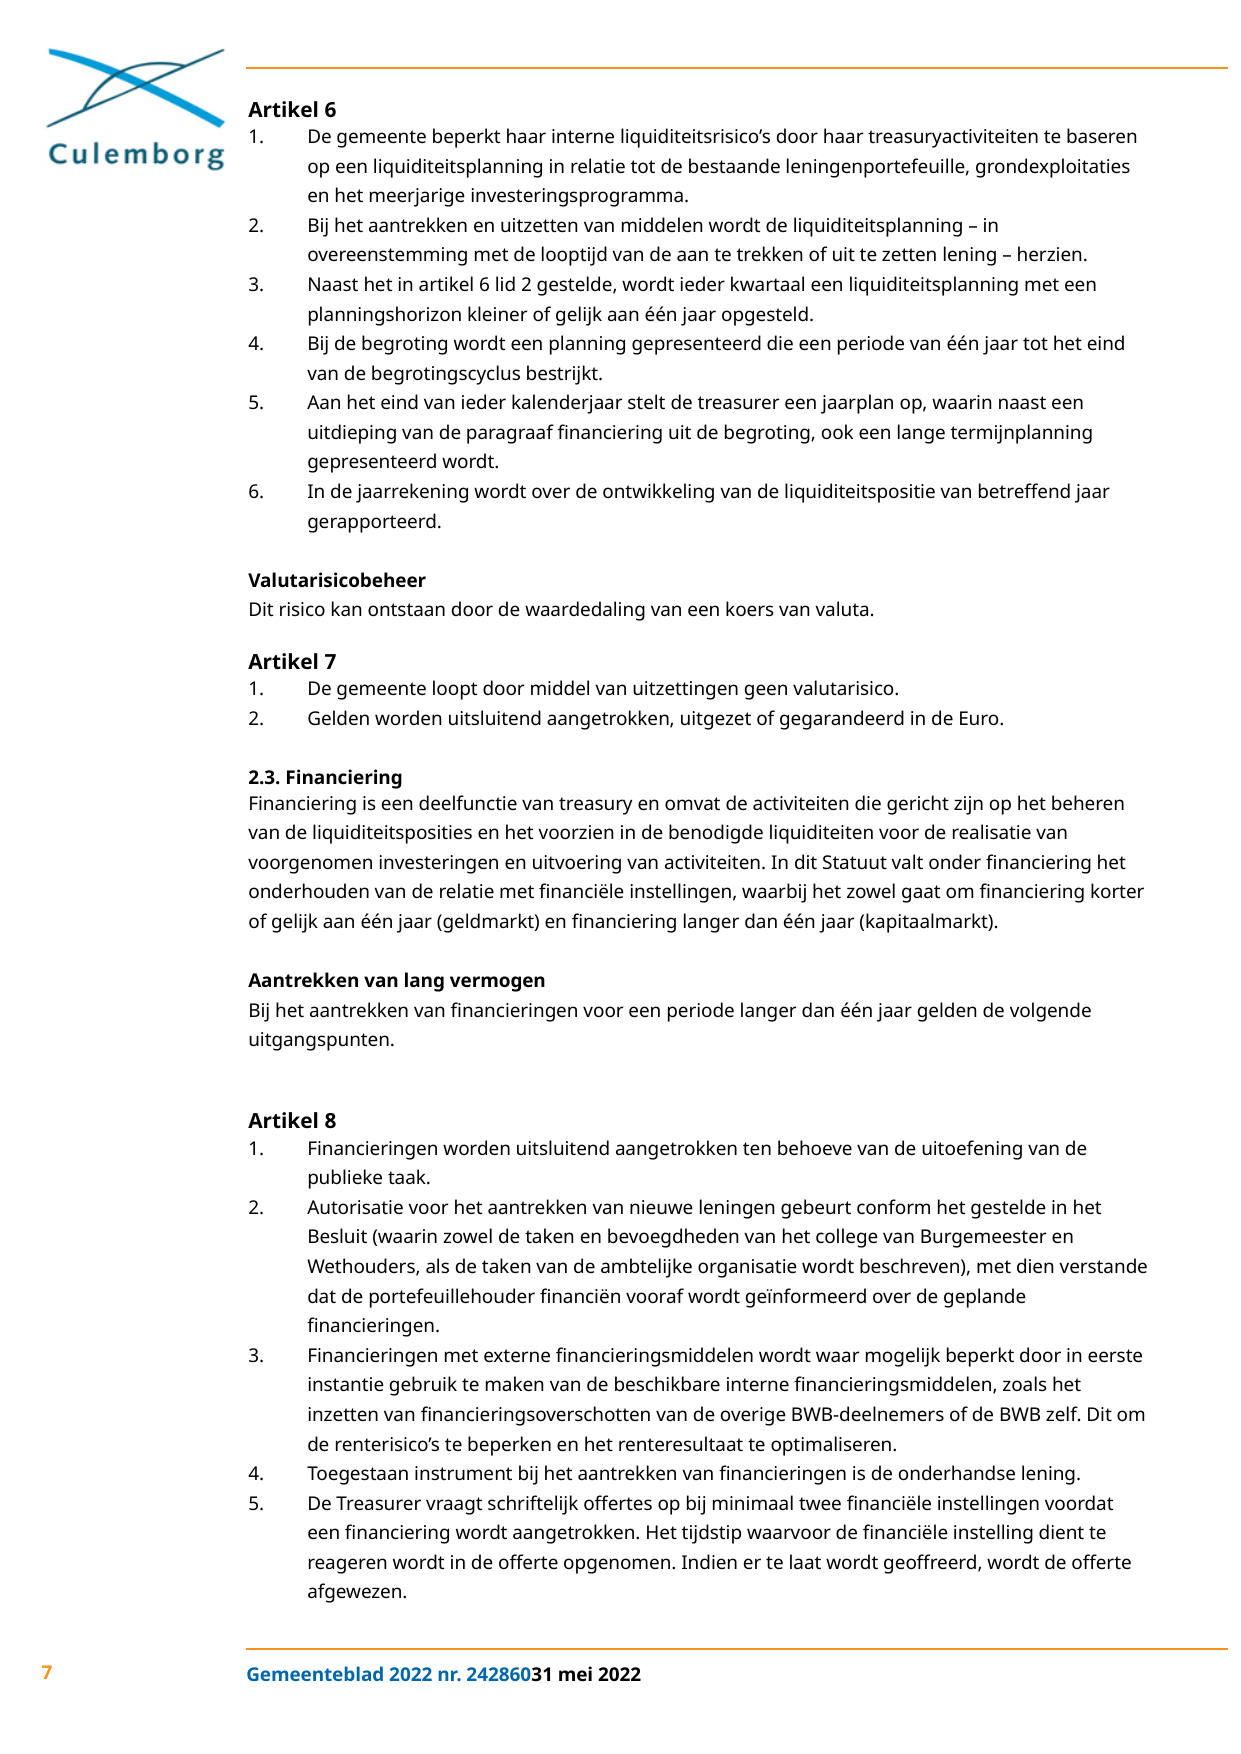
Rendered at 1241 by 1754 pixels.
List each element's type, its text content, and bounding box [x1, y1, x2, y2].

text Aantrekken van lang vermogen [248, 967, 1152, 993]
list Financieringen worden uitsluitend aangetrokken ten behoeve van de uitoefening van de publieke taak. [248, 1135, 1152, 1190]
text Artikel 8 [248, 1107, 1152, 1135]
text Dit risico kan ontstaan door de waardedaling van een koers van valuta. [248, 597, 1152, 622]
list Bij het aantrekken en uitzetten van middelen wordt de liquiditeitsplanning – in overeenstemming met de looptijd van de aan te trekken of uit te zetten lening – herzien. [248, 212, 1152, 267]
list Toegestaan instrument bij het aantrekken van financieringen is de onderhandse lening. [248, 1460, 1152, 1486]
list In de jaarrekening wordt over de ontwikkeling van de liquiditeitspositie van betreffend jaar gerapporteerd. [248, 478, 1152, 533]
text 2.3. Financiering [248, 764, 1152, 790]
text Bij het aantrekken van financieringen voor een periode langer dan één jaar gelden de volgende uitgangspunten. [248, 997, 1152, 1052]
picture [41, 47, 231, 172]
list Aan het eind van ieder kalenderjaar stelt de treasurer een jaarplan op, waarin naast een uitdieping van de paragraaf financiering uit de begroting, ook een lange termijnplanning gepresenteerd wordt. [248, 389, 1152, 474]
list Autorisatie voor het aantrekken van nieuwe leningen gebeurt conform het gestelde in het Besluit (waarin zowel de taken en bevoegdheden van het college van Burgemeester en Wethouders, als de taken van de ambtelijke organisatie wordt beschreven), met dien verstande dat de portefeuillehouder financiën vooraf wordt geïnformeerd over de geplande financieringen. [248, 1194, 1152, 1338]
list Gelden worden uitsluitend aangetrokken, uitgezet of gegarandeerd in de Euro. [248, 705, 1152, 731]
text Artikel 6 [248, 95, 1152, 123]
text Artikel 7 [248, 647, 1152, 675]
list Bij de begroting wordt een planning gepresenteerd die een periode van één jaar tot het eind van de begrotingscyclus bestrijkt. [248, 330, 1152, 386]
list Financieringen met externe financieringsmiddelen wordt waar mogelijk beperkt door in eerste instantie gebruik te maken van de beschikbare interne financieringsmiddelen, zoals het inzetten van financieringsoverschotten van de overige BWB-deelnemers of de BWB zelf. Dit om de renterisico’s te beperken en het renteresultaat te optimaliseren. [248, 1342, 1152, 1457]
list De gemeente beperkt haar interne liquiditeitsrisico’s door haar treasuryactiviteiten te baseren op een liquiditeitsplanning in relatie tot de bestaande leningenportefeuille, grondexploitaties en het meerjarige investeringsprogramma. [248, 123, 1152, 208]
text Valutarisicobeheer [248, 567, 1152, 593]
text Financiering is een deelfunctie van treasury en omvat de activiteiten die gericht zijn op het beheren van de liquiditeitsposities en het voorzien in de benodigde liquiditeiten voor de realisatie van voorgenomen investeringen en uitvoering van activiteiten. In dit Statuut valt onder financiering het onderhouden van de relatie met financiële instellingen, waarbij het zowel gaat om financiering korter of gelijk aan één jaar (geldmarkt) en financiering langer dan één jaar (kapitaalmarkt). [248, 790, 1152, 934]
list Naast het in artikel 6 lid 2 gestelde, wordt ieder kwartaal een liquiditeitsplanning met een planningshorizon kleiner of gelijk aan één jaar opgesteld. [248, 271, 1152, 326]
list De gemeente loopt door middel van uitzettingen geen valutarisico. [248, 675, 1152, 701]
list De Treasurer vraagt schriftelijk offertes op bij minimaal twee financiële instellingen voordat een financiering wordt aangetrokken. Het tijdstip waarvoor de financiële instelling dient te reageren wordt in de offerte opgenomen. Indien er te laat wordt geoffreerd, wordt de offerte afgewezen. [248, 1490, 1152, 1604]
